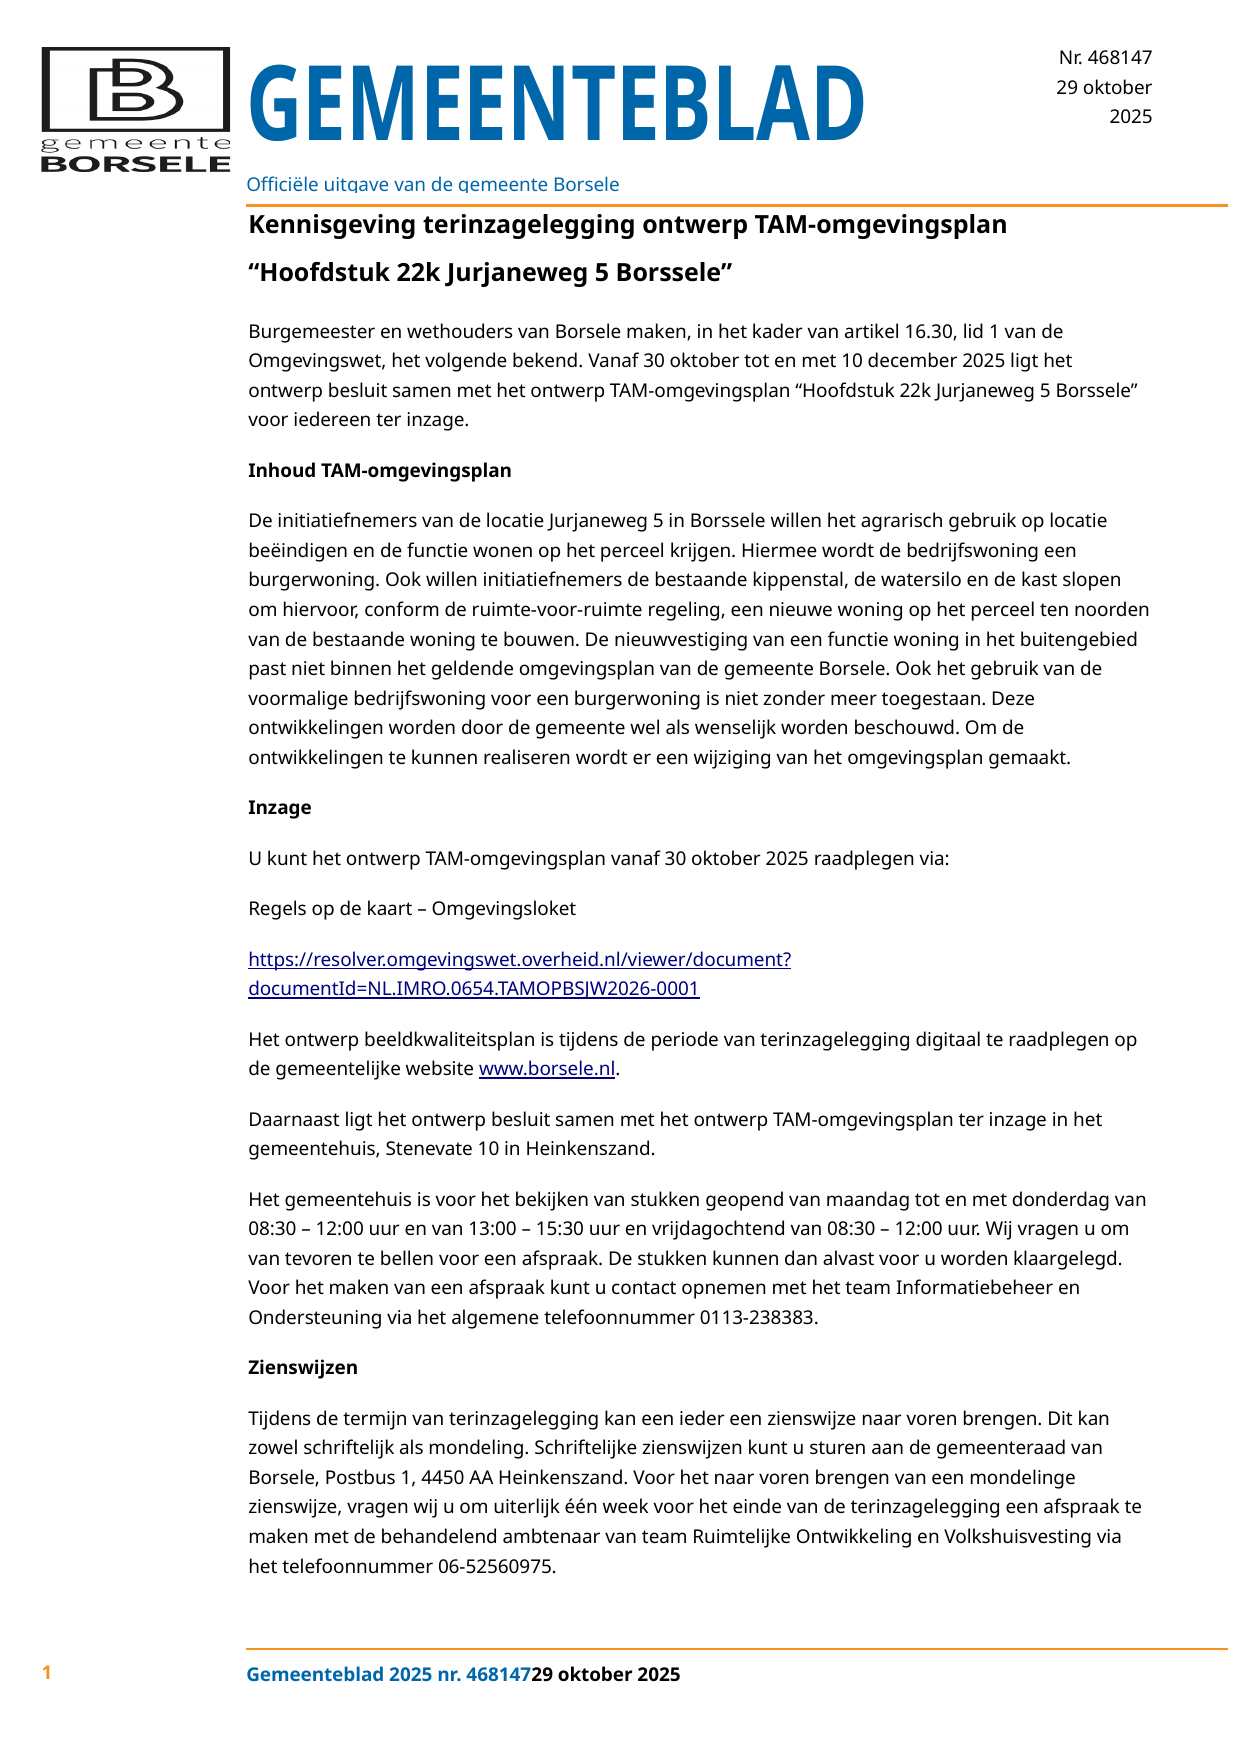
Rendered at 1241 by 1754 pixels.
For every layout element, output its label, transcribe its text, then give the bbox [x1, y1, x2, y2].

text Het gemeentehuis is voor het bekijken van stukken geopend van maandag tot en met donderdag van 08:30 – 12:00 uur en van 13:00 – 15:30 uur en vrijdagochtend van 08:30 – 12:00 uur. Wij vragen u om van tevoren te bellen voor een afspraak. De stukken kunnen dan alvast voor u worden klaargelegd. Voor het maken van een afspraak kunt u contact opnemen met het team Informatiebeheer en Ondersteuning via het algemene telefoonnummer 0113-238383. [248, 1186, 1152, 1330]
text De initiatiefnemers van de locatie Jurjaneweg 5 in Borssele willen het agrarisch gebruik op locatie beëindigen en de functie wonen op het perceel krijgen. Hiermee wordt de bedrijfswoning een burgerwoning. Ook willen initiatiefnemers de bestaande kippenstal, de watersilo en de kast slopen om hiervoor, conform de ruimte-voor-ruimte regeling, een nieuwe woning op het perceel ten noorden van de bestaande woning te bouwen. De nieuwvestiging van een functie woning in het buitengebied past niet binnen het geldende omgevingsplan van de gemeente Borsele. Ook het gebruik van de voormalige bedrijfswoning voor een burgerwoning is niet zonder meer toegestaan. Deze ontwikkelingen worden door de gemeente wel als wenselijk worden beschouwd. Om de ontwikkelingen te kunnen realiseren wordt er een wijziging van het omgevingsplan gemaakt. [248, 507, 1152, 770]
text Regels op de kaart – Omgevingsloket [248, 895, 1152, 921]
text Burgemeester en wethouders van Borsele maken, in het kader van artikel 16.30, lid 1 van de Omgevingswet, het volgende bekend. Vanaf 30 oktober tot en met 10 december 2025 ligt het ontwerp besluit samen met het ontwerp TAM-omgevingsplan “Hoofdstuk 22k Jurjaneweg 5 Borssele” voor iedereen ter inzage. [248, 318, 1152, 432]
text Tijdens de termijn van terinzagelegging kan een ieder een zienswijze naar voren brengen. Dit kan zowel schriftelijk als mondeling. Schriftelijke zienswijzen kunt u sturen aan de gemeenteraad van Borsele, Postbus 1, 4450 AA Heinkenszand. Voor het naar voren brengen van een mondelinge zienswijze, vragen wij u om uiterlijk één week voor het einde van de terinzagelegging een afspraak te maken met de behandelend ambtenaar van team Ruimtelijke Ontwikkeling en Volkshuisvesting via het telefoonnummer 06-52560975. [248, 1405, 1152, 1579]
text Inzage [248, 794, 1152, 820]
text Het ontwerp beeldkwaliteitsplan is tijdens de periode van terinzagelegging digitaal te raadplegen op de gemeentelijke website www.borsele.nl. [248, 1026, 1152, 1081]
text Kennisgeving terinzagelegging ontwerp TAM-omgevingsplan “Hoofdstuk 22k Jurjaneweg 5 Borssele” [248, 207, 1152, 288]
picture [41, 47, 231, 172]
text Inhoud TAM-omgevingsplan [248, 457, 1152, 483]
text Zienswijzen [248, 1354, 1152, 1380]
text https://resolver.omgevingswet.overheid.nl/viewer/document?documentId=NL.IMRO.0654.TAMOPBSJW2026-0001 [248, 946, 1152, 1001]
text Daarnaast ligt het ontwerp besluit samen met het ontwerp TAM-omgevingsplan ter inzage in het gemeentehuis, Stenevate 10 in Heinkenszand. [248, 1106, 1152, 1161]
text U kunt het ontwerp TAM-omgevingsplan vanaf 30 oktober 2025 raadplegen via: [248, 845, 1152, 871]
